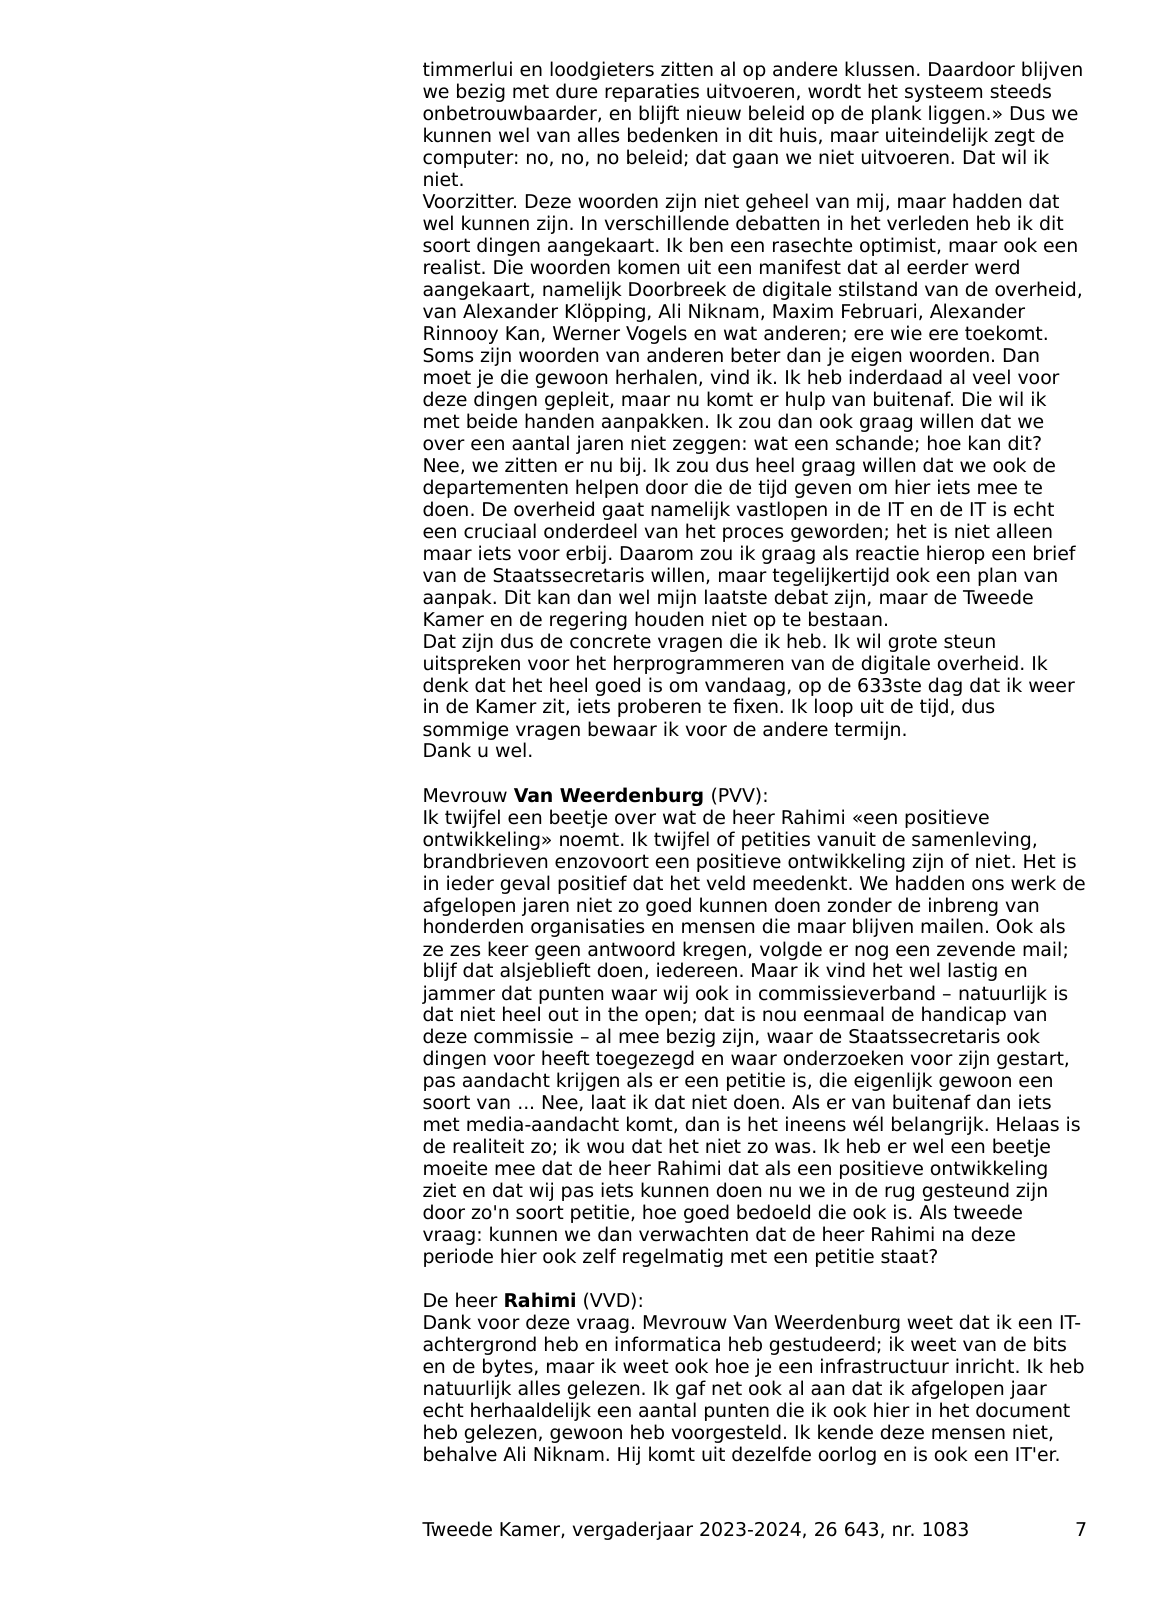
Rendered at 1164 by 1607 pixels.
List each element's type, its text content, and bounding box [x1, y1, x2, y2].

text Dank u wel. [422, 740, 1087, 762]
text Dank voor deze vraag. Mevrouw Van Weerdenburg weet dat ik een IT-achtergrond heb en informatica heb gestudeerd; ik weet van de bits en de bytes, maar ik weet ook hoe je een infrastructuur inricht. Ik heb natuurlijk alles gelezen. Ik gaf net ook al aan dat ik afgelopen jaar echt herhaaldelijk een aantal punten die ik ook hier in het document heb gelezen, gewoon heb voorgesteld. Ik kende deze mensen niet, behalve Ali Niknam. Hij komt uit dezelfde oorlog en is ook een IT'er. [422, 1312, 1087, 1466]
text timmerlui en loodgieters zitten al op andere klussen. Daardoor blijven we bezig met dure reparaties uitvoeren, wordt het systeem steeds onbetrouwbaarder, en blijft nieuw beleid op de plank liggen.» Dus we kunnen wel van alles bedenken in dit huis, maar uiteindelijk zegt de computer: no, no, no beleid; dat gaan we niet uitvoeren. Dat wil ik niet. [422, 59, 1087, 191]
text Voorzitter. Deze woorden zijn niet geheel van mij, maar hadden dat wel kunnen zijn. In verschillende debatten in het verleden heb ik dit soort dingen aangekaart. Ik ben een rasechte optimist, maar ook een realist. Die woorden komen uit een manifest dat al eerder werd aangekaart, namelijk Doorbreek de digitale stilstand van de overheid, van Alexander Klöpping, Ali Niknam, Maxim Februari, Alexander Rinnooy Kan, Werner Vogels en wat anderen; ere wie ere toekomt. Soms zijn woorden van anderen beter dan je eigen woorden. Dan moet je die gewoon herhalen, vind ik. Ik heb inderdaad al veel voor deze dingen gepleit, maar nu komt er hulp van buitenaf. Die wil ik met beide handen aanpakken. Ik zou dan ook graag willen dat we over een aantal jaren niet zeggen: wat een schande; hoe kan dit? Nee, we zitten er nu bij. Ik zou dus heel graag willen dat we ook de departementen helpen door die de tijd geven om hier iets mee te doen. De overheid gaat namelijk vastlopen in de IT en de IT is echt een cruciaal onderdeel van het proces geworden; het is niet alleen maar iets voor erbij. Daarom zou ik graag als reactie hierop een brief van de Staatssecretaris willen, maar tegelijkertijd ook een plan van aanpak. Dit kan dan wel mijn laatste debat zijn, maar de Tweede Kamer en de regering houden niet op te bestaan. [422, 191, 1087, 631]
text Mevrouw Van Weerdenburg (PVV): [422, 784, 1087, 807]
text Ik twijfel een beetje over wat de heer Rahimi «een positieve ontwikkeling» noemt. Ik twijfel of petities vanuit de samenleving, brandbrieven enzovoort een positieve ontwikkeling zijn of niet. Het is in ieder geval positief dat het veld meedenkt. We hadden ons werk de afgelopen jaren niet zo goed kunnen doen zonder de inbreng van honderden organisaties en mensen die maar blijven mailen. Ook als ze zes keer geen antwoord kregen, volgde er nog een zevende mail; blijf dat alsjeblieft doen, iedereen. Maar ik vind het wel lastig en jammer dat punten waar wij ook in commissieverband – natuurlijk is dat niet heel out in the open; dat is nou eenmaal de handicap van deze commissie – al mee bezig zijn, waar de Staatssecretaris ook dingen voor heeft toegezegd en waar onderzoeken voor zijn gestart, pas aandacht krijgen als er een petitie is, die eigenlijk gewoon een soort van ... Nee, laat ik dat niet doen. Als er van buitenaf dan iets met media-aandacht komt, dan is het ineens wél belangrijk. Helaas is de realiteit zo; ik wou dat het niet zo was. Ik heb er wel een beetje moeite mee dat de heer Rahimi dat als een positieve ontwikkeling ziet en dat wij pas iets kunnen doen nu we in de rug gesteund zijn door zo'n soort petitie, hoe goed bedoeld die ook is. Als tweede vraag: kunnen we dan verwachten dat de heer Rahimi na deze periode hier ook zelf regelmatig met een petitie staat? [422, 807, 1087, 1268]
text Dat zijn dus de concrete vragen die ik heb. Ik wil grote steun uitspreken voor het herprogrammeren van de digitale overheid. Ik denk dat het heel goed is om vandaag, op de 633ste dag dat ik weer in de Kamer zit, iets proberen te fixen. Ik loop uit de tijd, dus sommige vragen bewaar ik voor de andere termijn. [422, 631, 1087, 740]
text De heer Rahimi (VVD): [422, 1290, 1087, 1312]
